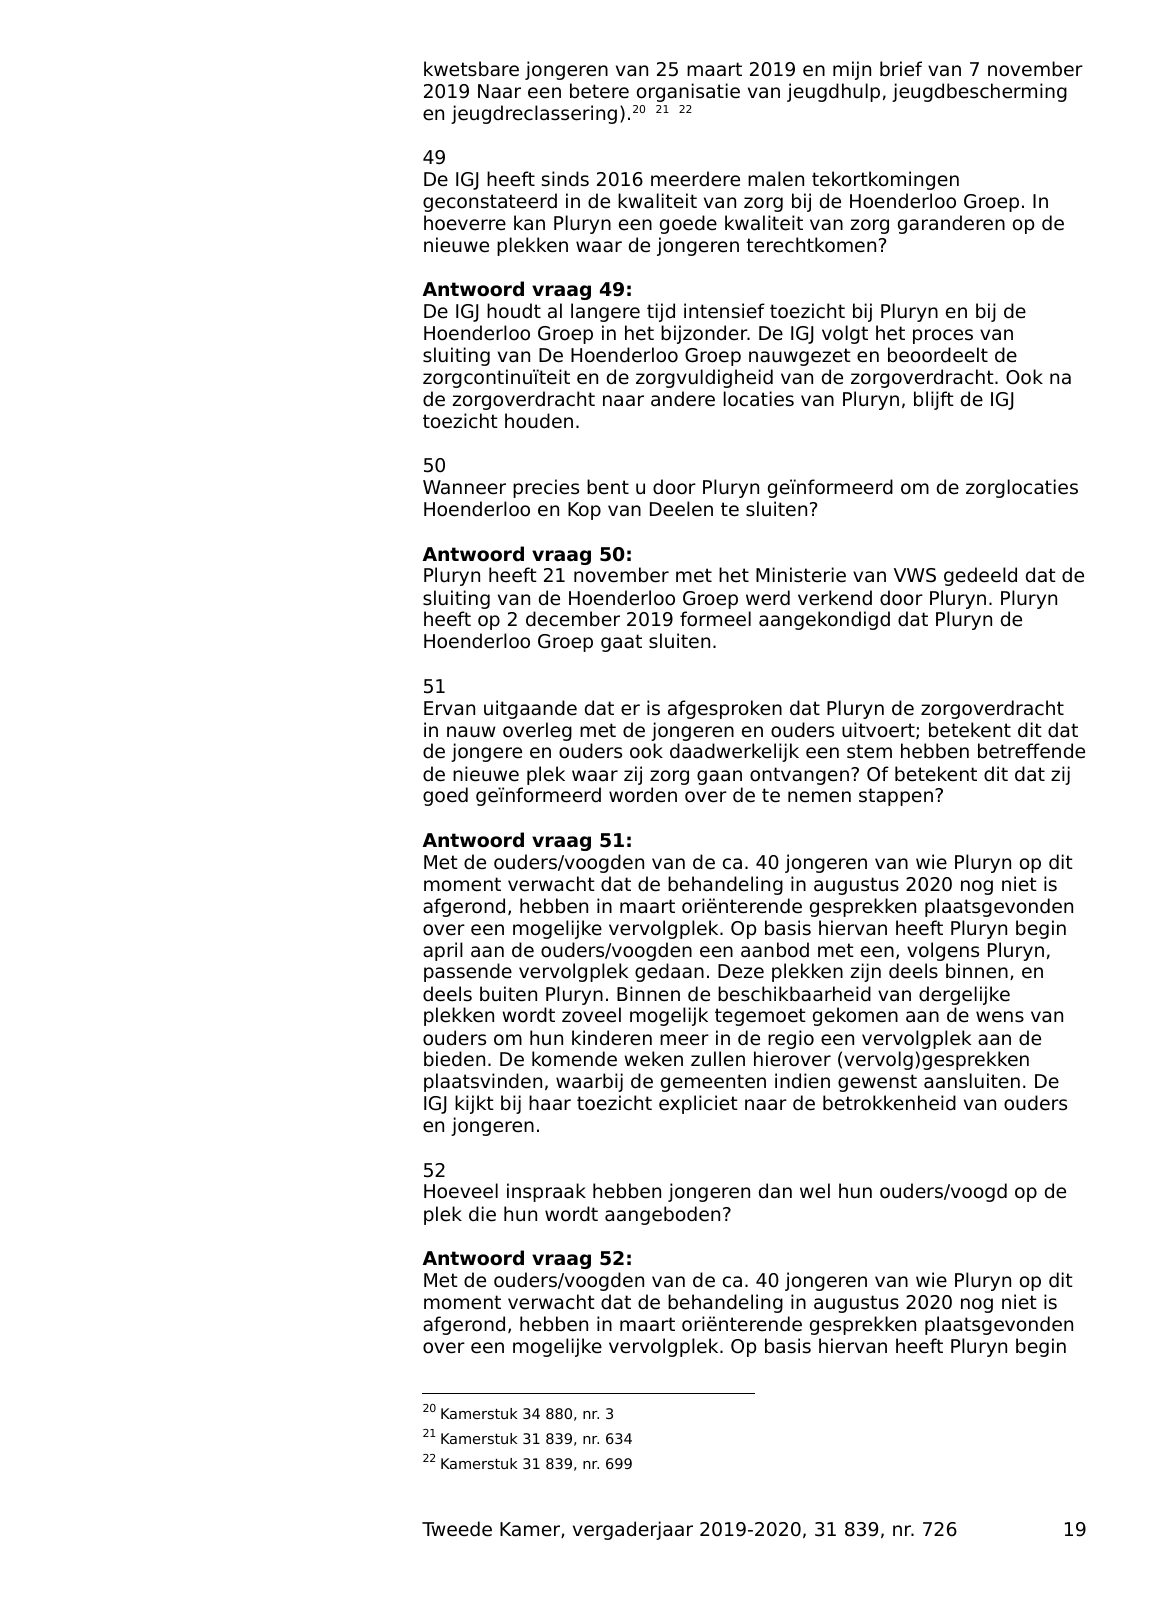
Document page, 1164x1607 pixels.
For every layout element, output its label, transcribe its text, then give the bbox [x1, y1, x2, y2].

text Kamerstuk 31 839, nr. 699 [422, 1452, 1087, 1474]
text De IGJ heeft sinds 2016 meerdere malen tekortkomingen geconstateerd in de kwaliteit van zorg bij de Hoenderloo Groep. In hoeverre kan Pluryn een goede kwaliteit van zorg garanderen op de nieuwe plekken waar de jongeren terechtkomen? [422, 169, 1087, 257]
text Antwoord vraag 50: [422, 543, 1087, 565]
text Kamerstuk 34 880, nr. 3 [422, 1402, 1087, 1424]
text 50 [422, 455, 1087, 477]
text kwetsbare jongeren van 25 maart 2019 en mijn brief van 7 november 2019 Naar een betere organisatie van jeugdhulp, jeugdbescherming en jeugdreclassering). [422, 59, 1087, 125]
text Met de ouders/voogden van de ca. 40 jongeren van wie Pluryn op dit moment verwacht dat de behandeling in augustus 2020 nog niet is afgerond, hebben in maart oriënterende gesprekken plaatsgevonden over een mogelijke vervolgplek. Op basis hiervan heeft Pluryn begin [422, 1269, 1087, 1357]
text Met de ouders/voogden van de ca. 40 jongeren van wie Pluryn op dit moment verwacht dat de behandeling in augustus 2020 nog niet is afgerond, hebben in maart oriënterende gesprekken plaatsgevonden over een mogelijke vervolgplek. Op basis hiervan heeft Pluryn begin april aan de ouders/voogden een aanbod met een, volgens Pluryn, passende vervolgplek gedaan. Deze plekken zijn deels binnen, en deels buiten Pluryn. Binnen de beschikbaarheid van dergelijke plekken wordt zoveel mogelijk tegemoet gekomen aan de wens van ouders om hun kinderen meer in de regio een vervolgplek aan de bieden. De komende weken zullen hierover (vervolg)gesprekken plaatsvinden, waarbij de gemeenten indien gewenst aansluiten. De IGJ kijkt bij haar toezicht expliciet naar de betrokkenheid van ouders en jongeren. [422, 852, 1087, 1137]
text 49 [422, 147, 1087, 169]
text Antwoord vraag 52: [422, 1248, 1087, 1269]
text Ervan uitgaande dat er is afgesproken dat Pluryn de zorgoverdracht in nauw overleg met de jongeren en ouders uitvoert; betekent dit dat de jongere en ouders ook daadwerkelijk een stem hebben betreffende de nieuwe plek waar zij zorg gaan ontvangen? Of betekent dit dat zij goed geïnformeerd worden over de te nemen stappen? [422, 697, 1087, 807]
text Hoeveel inspraak hebben jongeren dan wel hun ouders/voogd op de plek die hun wordt aangeboden? [422, 1181, 1087, 1225]
text Wanneer precies bent u door Pluryn geïnformeerd om de zorglocaties Hoenderloo en Kop van Deelen te sluiten? [422, 477, 1087, 521]
text Pluryn heeft 21 november met het Ministerie van VWS gedeeld dat de sluiting van de Hoenderloo Groep werd verkend door Pluryn. Pluryn heeft op 2 december 2019 formeel aangekondigd dat Pluryn de Hoenderloo Groep gaat sluiten. [422, 565, 1087, 653]
text Antwoord vraag 49: [422, 279, 1087, 301]
text De IGJ houdt al langere tijd intensief toezicht bij Pluryn en bij de Hoenderloo Groep in het bijzonder. De IGJ volgt het proces van sluiting van De Hoenderloo Groep nauwgezet en beoordeelt de zorgcontinuïteit en de zorgvuldigheid van de zorgoverdracht. Ook na de zorgoverdracht naar andere locaties van Pluryn, blijft de IGJ toezicht houden. [422, 301, 1087, 433]
text 51 [422, 676, 1087, 697]
text 52 [422, 1159, 1087, 1181]
text Antwoord vraag 51: [422, 829, 1087, 852]
text Kamerstuk 31 839, nr. 634 [422, 1427, 1087, 1449]
